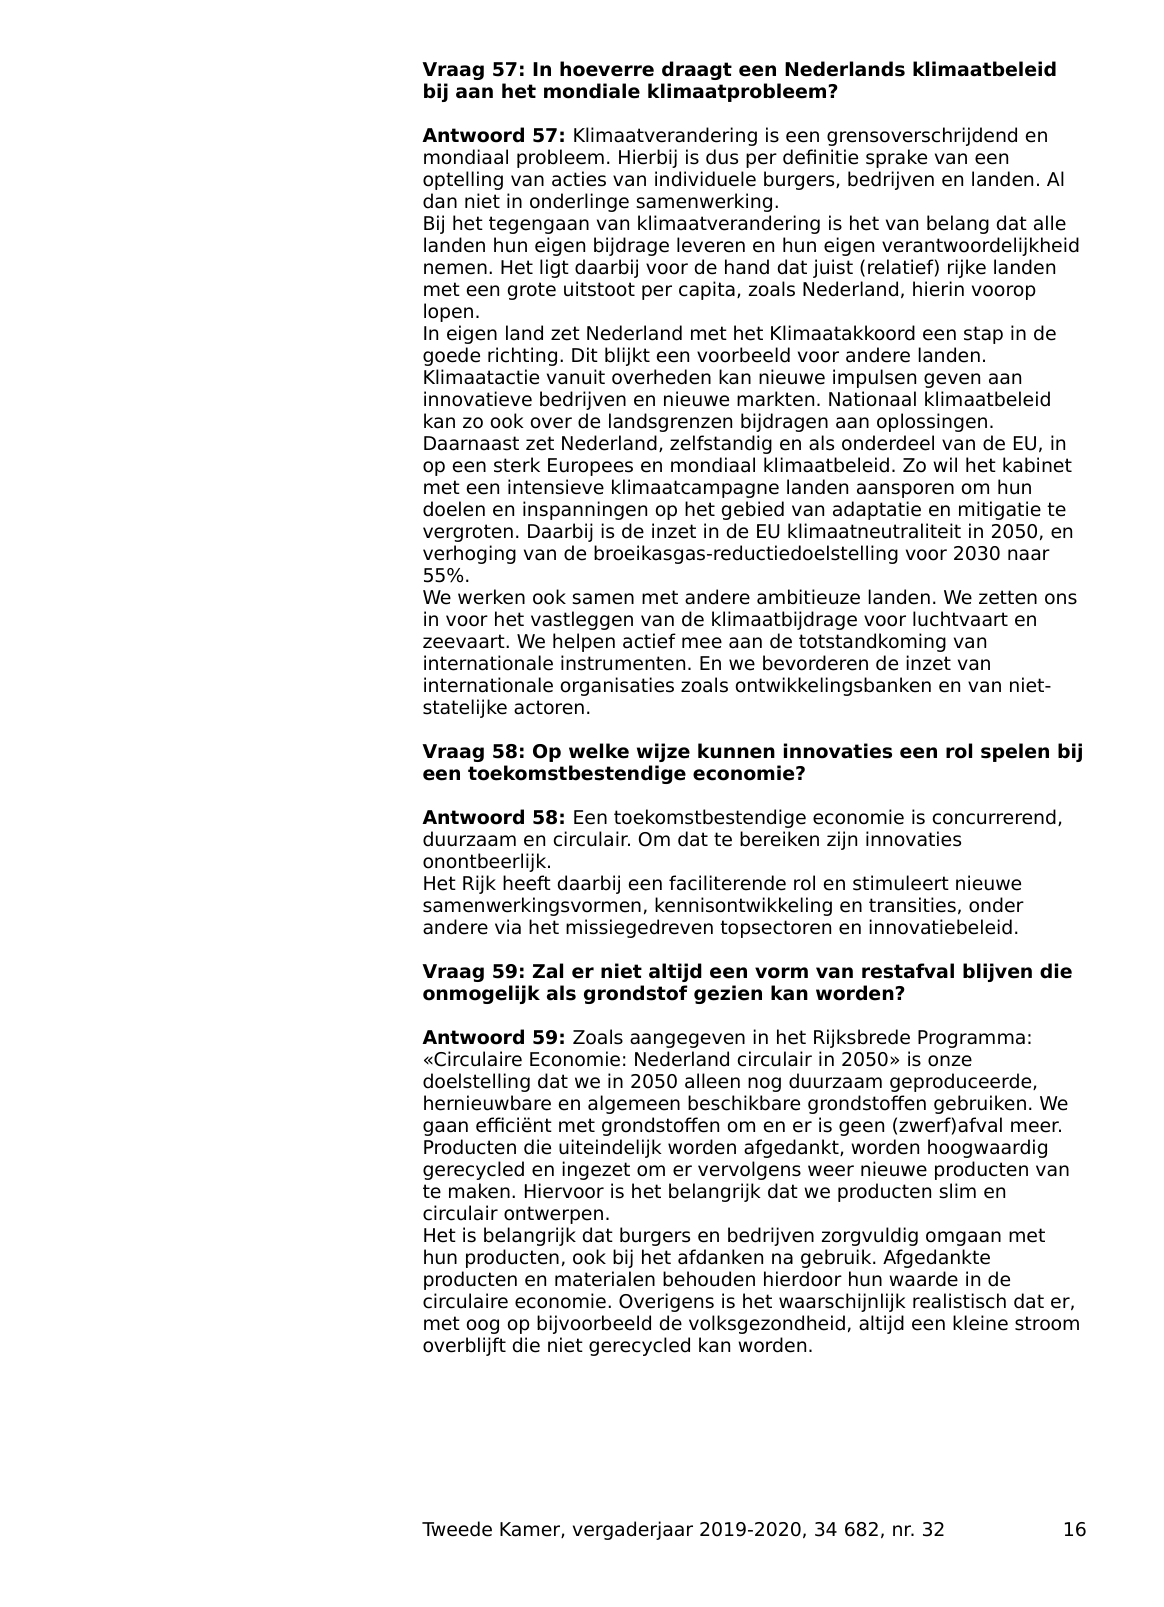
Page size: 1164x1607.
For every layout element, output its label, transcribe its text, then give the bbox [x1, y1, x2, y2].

text Antwoord 57: Klimaatverandering is een grensoverschrijdend en mondiaal probleem. Hierbij is dus per definitie sprake van een optelling van acties van individuele burgers, bedrijven en landen. Al dan niet in onderlinge samenwerking. [422, 125, 1087, 213]
text Het Rijk heeft daarbij een faciliterende rol en stimuleert nieuwe samenwerkingsvormen, kennisontwikkeling en transities, onder andere via het missiegedreven topsectoren en innovatiebeleid. [422, 873, 1087, 939]
text Bij het tegengaan van klimaatverandering is het van belang dat alle landen hun eigen bijdrage leveren en hun eigen verantwoordelijkheid nemen. Het ligt daarbij voor de hand dat juist (relatief) rijke landen met een grote uitstoot per capita, zoals Nederland, hierin voorop lopen. [422, 213, 1087, 323]
text Klimaatactie vanuit overheden kan nieuwe impulsen geven aan innovatieve bedrijven en nieuwe markten. Nationaal klimaatbeleid kan zo ook over de landsgrenzen bijdragen aan oplossingen. Daarnaast zet Nederland, zelfstandig en als onderdeel van de EU, in op een sterk Europees en mondiaal klimaatbeleid. Zo wil het kabinet met een intensieve klimaatcampagne landen aansporen om hun doelen en inspanningen op het gebied van adaptatie en mitigatie te vergroten. Daarbij is de inzet in de EU klimaatneutraliteit in 2050, en verhoging van de broeikasgas-reductiedoelstelling voor 2030 naar 55%. [422, 367, 1087, 587]
text We werken ook samen met andere ambitieuze landen. We zetten ons in voor het vastleggen van de klimaatbijdrage voor luchtvaart en zeevaart. We helpen actief mee aan de totstandkoming van internationale instrumenten. En we bevorderen de inzet van internationale organisaties zoals ontwikkelingsbanken en van niet-statelijke actoren. [422, 587, 1087, 719]
subtitle Vraag 57: In hoeverre draagt een Nederlands klimaatbeleid bij aan het mondiale klimaatprobleem? [422, 59, 1087, 103]
subtitle Vraag 59: Zal er niet altijd een vorm van restafval blijven die onmogelijk als grondstof gezien kan worden? [422, 961, 1087, 1005]
text In eigen land zet Nederland met het Klimaatakkoord een stap in de goede richting. Dit blijkt een voorbeeld voor andere landen. [422, 323, 1087, 367]
text Antwoord 59: Zoals aangegeven in het Rijksbrede Programma: «Circulaire Economie: Nederland circulair in 2050» is onze doelstelling dat we in 2050 alleen nog duurzaam geproduceerde, hernieuwbare en algemeen beschikbare grondstoffen gebruiken. We gaan efficiënt met grondstoffen om en er is geen (zwerf)afval meer. Producten die uiteindelijk worden afgedankt, worden hoogwaardig gerecycled en ingezet om er vervolgens weer nieuwe producten van te maken. Hiervoor is het belangrijk dat we producten slim en circulair ontwerpen. [422, 1027, 1087, 1225]
text Antwoord 58: Een toekomstbestendige economie is concurrerend, duurzaam en circulair. Om dat te bereiken zijn innovaties onontbeerlijk. [422, 807, 1087, 873]
text Het is belangrijk dat burgers en bedrijven zorgvuldig omgaan met hun producten, ook bij het afdanken na gebruik. Afgedankte producten en materialen behouden hierdoor hun waarde in de circulaire economie. Overigens is het waarschijnlijk realistisch dat er, met oog op bijvoorbeeld de volksgezondheid, altijd een kleine stroom overblijft die niet gerecycled kan worden. [422, 1225, 1087, 1357]
subtitle Vraag 58: Op welke wijze kunnen innovaties een rol spelen bij een toekomstbestendige economie? [422, 741, 1087, 785]
